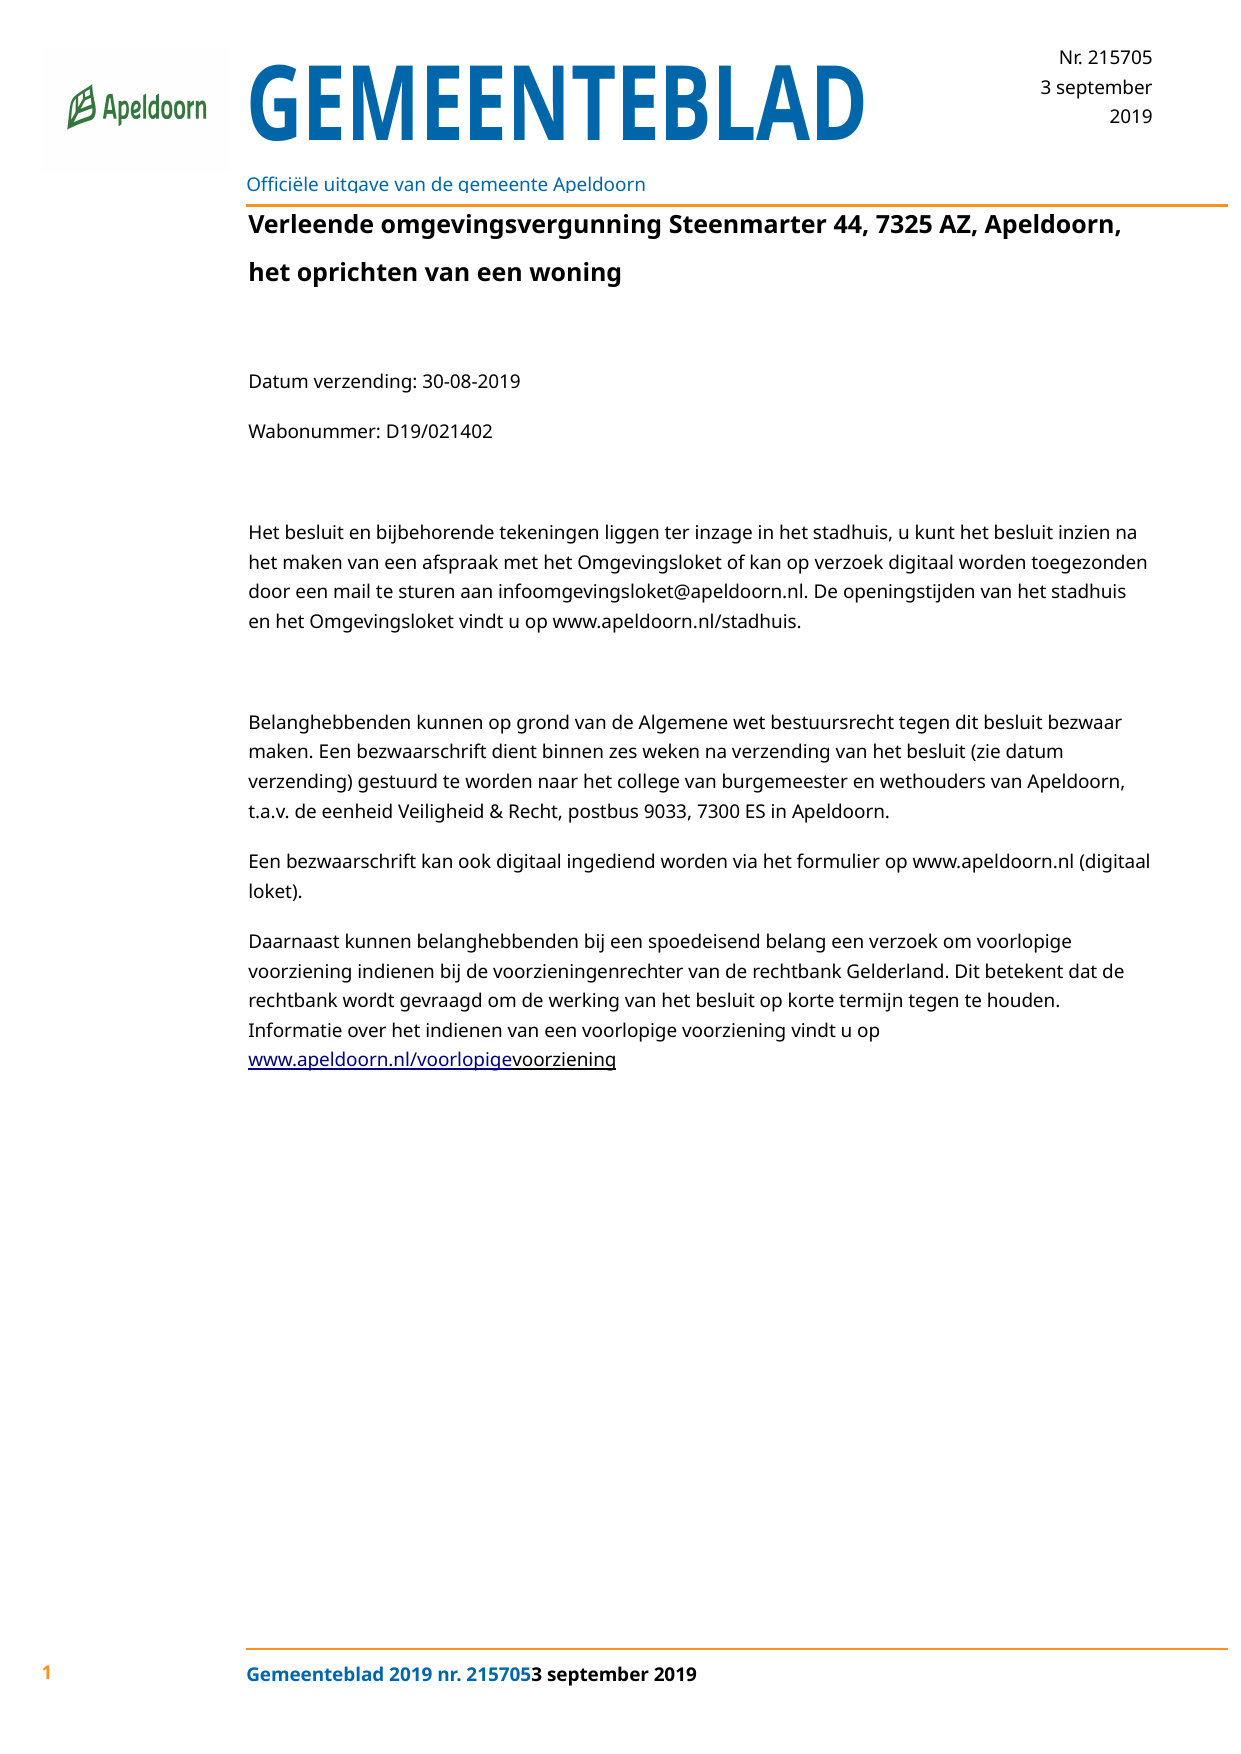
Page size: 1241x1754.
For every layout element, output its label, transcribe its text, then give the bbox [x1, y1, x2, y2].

picture [41, 47, 231, 172]
text Daarnaast kunnen belanghebbenden bij een spoedeisend belang een verzoek om voorlopige voorziening indienen bij de voorzieningenrechter van de rechtbank Gelderland. Dit betekent dat de rechtbank wordt gevraagd om de werking van het besluit op korte termijn tegen te houden. Informatie over het indienen van een voorlopige voorziening vindt u op www.apeldoorn.nl/voorlopigevoorziening [248, 928, 1152, 1072]
text Het besluit en bijbehorende tekeningen liggen ter inzage in het stadhuis, u kunt het besluit inzien na het maken van een afspraak met het Omgevingsloket of kan op verzoek digitaal worden toegezonden door een mail te sturen aan infoomgevingsloket@apeldoorn.nl. De openingstijden van het stadhuis en het Omgevingsloket vindt u op www.apeldoorn.nl/stadhuis. [248, 519, 1152, 634]
text Belanghebbenden kunnen op grond van de Algemene wet bestuursrecht tegen dit besluit bezwaar maken. Een bezwaarschrift dient binnen zes weken na verzending van het besluit (zie datum verzending) gestuurd te worden naar het college van burgemeester en wethouders van Apeldoorn, t.a.v. de eenheid Veiligheid & Recht, postbus 9033, 7300 ES in Apeldoorn. [248, 709, 1152, 824]
text Een bezwaarschrift kan ook digitaal ingediend worden via het formulier op www.apeldoorn.nl (digitaal loket). [248, 848, 1152, 904]
text Wabonummer: D19/021402 [248, 419, 1152, 444]
text Datum verzending: 30-08-2019 [248, 368, 1152, 394]
text Verleende omgevingsvergunning Steenmarter 44, 7325 AZ, Apeldoorn, het oprichten van een woning [248, 207, 1152, 288]
